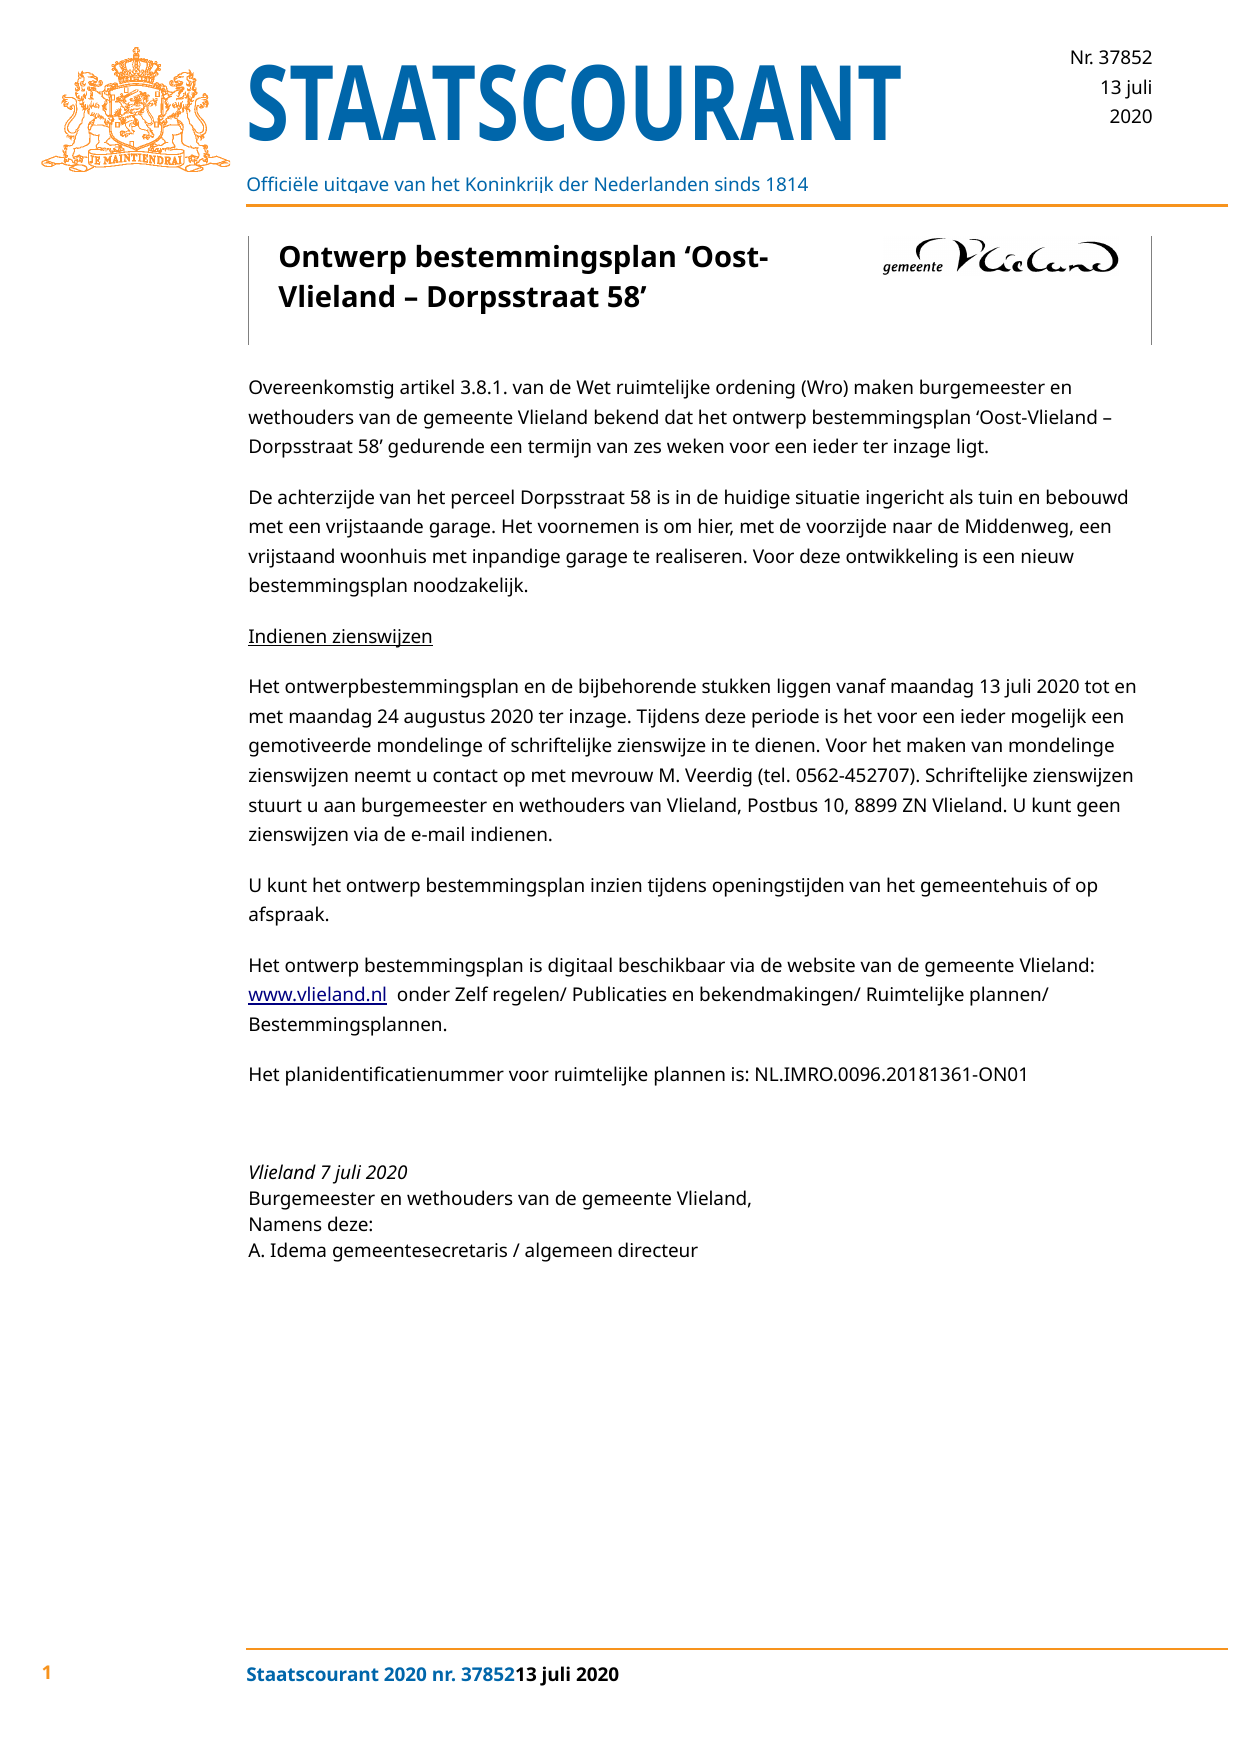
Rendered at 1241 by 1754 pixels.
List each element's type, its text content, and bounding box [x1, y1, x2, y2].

text A. Idema gemeentesecretaris / algemeen directeur [248, 1237, 1152, 1262]
text U kunt het ontwerp bestemmingsplan inzien tijdens openingstijden van het gemeentehuis of op afspraak. [248, 872, 1152, 927]
text Namens deze: [248, 1211, 1152, 1237]
text Vlieland 7 juli 2020 [248, 1159, 1152, 1185]
text Overeenkomstig artikel 3.8.1. van de Wet ruimtelijke ordening (Wro) maken burgemeester en wethouders van de gemeente Vlieland bekend dat het ontwerp bestemmingsplan ‘Oost-Vlieland – Dorpsstraat 58’ gedurende een termijn van zes weken voor een ieder ter inzage ligt. [248, 374, 1152, 459]
table_header [850, 236, 1151, 345]
picture [882, 236, 1119, 276]
text Het planidentificatienummer voor ruimtelijke plannen is: NL.IMRO.0096.20181361-ON01 [248, 1061, 1152, 1087]
text Indienen zienswijzen [248, 623, 1152, 649]
text Het ontwerp bestemmingsplan is digitaal beschikbaar via de website van de gemeente Vlieland: www.vlieland.nl onder Zelf regelen/ Publicaties en bekendmakingen/ Ruimtelijke plannen/ Bestemmingsplannen. [248, 952, 1152, 1037]
text Het ontwerpbestemmingsplan en de bijbehorende stukken liggen vanaf maandag 13 juli 2020 tot en met maandag 24 augustus 2020 ter inzage. Tijdens deze periode is het voor een ieder mogelijk een gemotiveerde mondelinge of schriftelijke zienswijze in te dienen. Voor het maken van mondelinge zienswijzen neemt u contact op met mevrouw M. Veerdig (tel. 0562-452707). Schriftelijke zienswijzen stuurt u aan burgemeester en wethouders van Vlieland, Postbus 10, 8899 ZN Vlieland. U kunt geen zienswijzen via de e-mail indienen. [248, 673, 1152, 847]
text Burgemeester en wethouders van de gemeente Vlieland, [248, 1185, 1152, 1211]
text De achterzijde van het perceel Dorpsstraat 58 is in de huidige situatie ingericht als tuin en bebouwd met een vrijstaande garage. Het voornemen is om hier, met de voorzijde naar de Middenweg, een vrijstaand woonhuis met inpandige garage te realiseren. Voor deze ontwikkeling is een nieuw bestemmingsplan noodzakelijk. [248, 484, 1152, 598]
picture [41, 47, 231, 172]
table_header Ontwerp bestemmingsplan ‘Oost-Vlieland – Dorpsstraat 58’ [249, 236, 850, 345]
